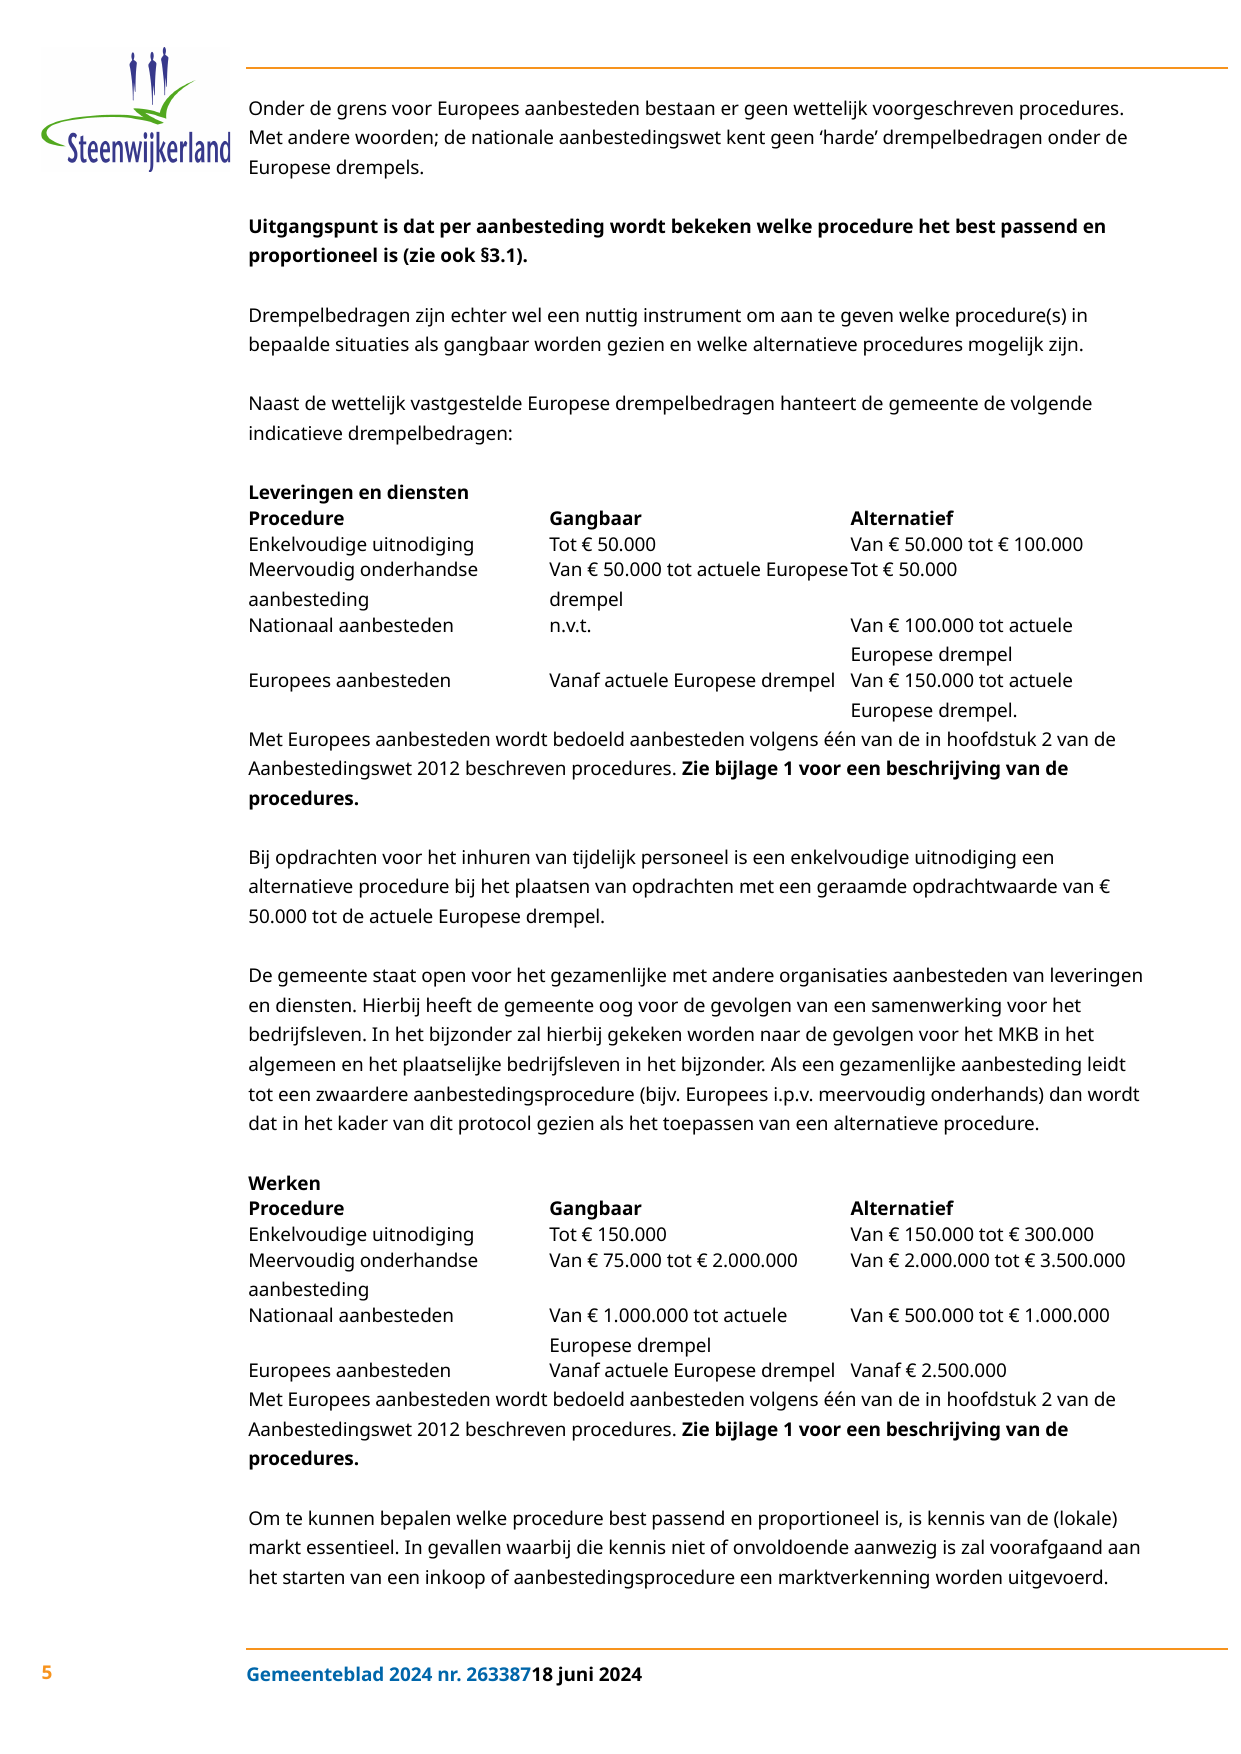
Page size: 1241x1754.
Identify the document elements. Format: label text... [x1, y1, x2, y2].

table_cell Tot € 50.000 [549, 531, 850, 557]
table_cell Europees aanbesteden [248, 1358, 549, 1383]
table_cell Tot € 150.000 [549, 1221, 850, 1247]
table_cell Meervoudig onderhandse aanbesteding [248, 1247, 549, 1302]
table_cell Van € 150.000 tot € 300.000 [850, 1221, 1152, 1247]
table_cell Gangbaar [549, 505, 850, 531]
table_cell Procedure [248, 1195, 549, 1221]
table_cell Procedure [248, 505, 549, 531]
table_cell Gangbaar [549, 1195, 850, 1221]
table_cell Vanaf actuele Europese drempel [549, 1358, 850, 1383]
table_cell Van € 50.000 tot € 100.000 [850, 531, 1152, 557]
picture [41, 47, 231, 172]
text Uitgangspunt is dat per aanbesteding wordt bekeken welke procedure het best passend en proportioneel is (zie ook §3.1). [248, 213, 1152, 268]
text Bij opdrachten voor het inhuren van tijdelijk personeel is een enkelvoudige uitnodiging een alternatieve procedure bij het plaatsen van opdrachten met een geraamde opdrachtwaarde van € 50.000 tot de actuele Europese drempel. [248, 844, 1152, 929]
table_cell Van € 100.000 tot actuele Europese drempel [850, 612, 1152, 667]
text Om te kunnen bepalen welke procedure best passend en proportioneel is, is kennis van de (lokale) markt essentieel. In gevallen waarbij die kennis niet of onvoldoende aanwezig is zal voorafgaand aan het starten van een inkoop of aanbestedingsprocedure een marktverkenning worden uitgevoerd. [248, 1505, 1152, 1590]
table_cell Enkelvoudige uitnodiging [248, 531, 549, 557]
table_cell Vanaf € 2.500.000 [850, 1358, 1152, 1383]
table_header Werken [248, 1170, 1152, 1195]
text Naast de wettelijk vastgestelde Europese drempelbedragen hanteert de gemeente de volgende indicatieve drempelbedragen: [248, 391, 1152, 446]
table_cell Vanaf actuele Europese drempel [549, 667, 850, 723]
table_cell Van € 150.000 tot actuele Europese drempel. [850, 667, 1152, 723]
table_cell Van € 500.000 tot € 1.000.000 [850, 1302, 1152, 1357]
table_cell Van € 75.000 tot € 2.000.000 [549, 1247, 850, 1302]
table_cell Tot € 50.000 [850, 557, 1152, 612]
text Onder de grens voor Europees aanbesteden bestaan er geen wettelijk voorgeschreven procedures. Met andere woorden; de nationale aanbestedingswet kent geen ‘harde’ drempelbedragen onder de Europese drempels. [248, 95, 1152, 180]
table_cell Enkelvoudige uitnodiging [248, 1221, 549, 1247]
table_cell Nationaal aanbesteden [248, 612, 549, 667]
table_cell Van € 2.000.000 tot € 3.500.000 [850, 1247, 1152, 1302]
text Met Europees aanbesteden wordt bedoeld aanbesteden volgens één van de in hoofdstuk 2 van de Aanbestedingswet 2012 beschreven procedures. Zie bijlage 1 voor een beschrijving van de procedures. [248, 1386, 1152, 1471]
table_cell Van € 1.000.000 tot actuele Europese drempel [549, 1302, 850, 1357]
table_cell Nationaal aanbesteden [248, 1302, 549, 1357]
table_cell Meervoudig onderhandse aanbesteding [248, 557, 549, 612]
table_cell n.v.t. [549, 612, 850, 667]
table_cell Alternatief [850, 505, 1152, 531]
text De gemeente staat open voor het gezamenlijke met andere organisaties aanbesteden van leveringen en diensten. Hierbij heeft de gemeente oog voor de gevolgen van een samenwerking voor het bedrijfsleven. In het bijzonder zal hierbij gekeken worden naar de gevolgen voor het MKB in het algemeen en het plaatselijke bedrijfsleven in het bijzonder. Als een gezamenlijke aanbesteding leidt tot een zwaardere aanbestedingsprocedure (bijv. Europees i.p.v. meervoudig onderhands) dan wordt dat in het kader van dit protocol gezien als het toepassen van een alternatieve procedure. [248, 962, 1152, 1136]
table_cell Europees aanbesteden [248, 667, 549, 723]
text Drempelbedragen zijn echter wel een nuttig instrument om aan te geven welke procedure(s) in bepaalde situaties als gangbaar worden gezien en welke alternatieve procedures mogelijk zijn. [248, 302, 1152, 357]
text Met Europees aanbesteden wordt bedoeld aanbesteden volgens één van de in hoofdstuk 2 van de Aanbestedingswet 2012 beschreven procedures. Zie bijlage 1 voor een beschrijving van de procedures. [248, 726, 1152, 811]
table_cell Van € 50.000 tot actuele Europese drempel [549, 557, 850, 612]
table_header Leveringen en diensten [248, 480, 1152, 505]
table_cell Alternatief [850, 1195, 1152, 1221]
